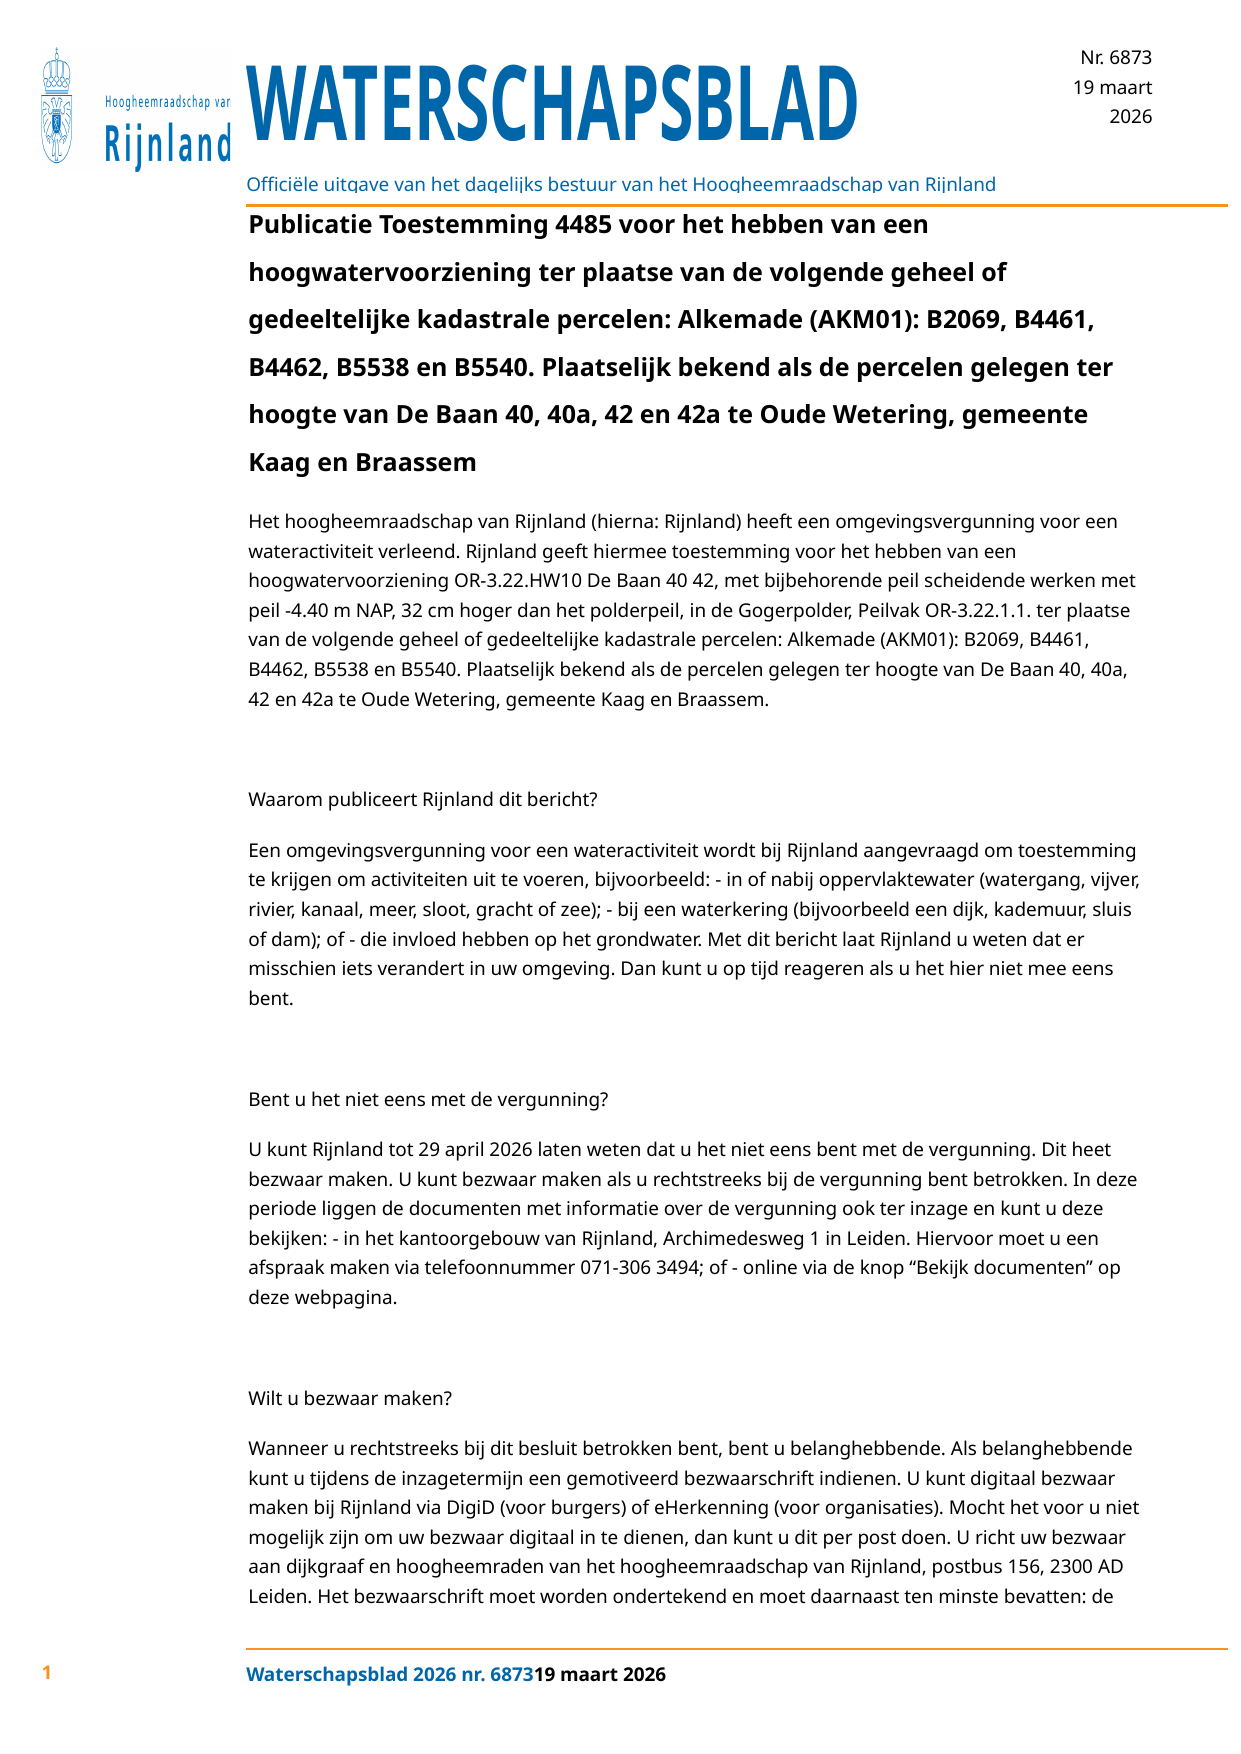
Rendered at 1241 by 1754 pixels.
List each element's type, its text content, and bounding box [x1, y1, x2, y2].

text Waarom publiceert Rijnland dit bericht? [248, 787, 1152, 812]
text U kunt Rijnland tot 29 april 2026 laten weten dat u het niet eens bent met de vergunning. Dit heet bezwaar maken. U kunt bezwaar maken als u rechtstreeks bij de vergunning bent betrokken. In deze periode liggen de documenten met informatie over de vergunning ook ter inzage en kunt u deze bekijken: - in het kantoorgebouw van Rijnland, Archimedesweg 1 in Leiden. Hiervoor moet u een afspraak maken via telefoonnummer 071-306 3494; of - online via de knop “Bekijk documenten” op deze webpagina. [248, 1136, 1152, 1310]
text Wanneer u rechtstreeks bij dit besluit betrokken bent, bent u belanghebbende. Als belanghebbende kunt u tijdens de inzagetermijn een gemotiveerd bezwaarschrift indienen. U kunt digitaal bezwaar maken bij Rijnland via DigiD (voor burgers) of eHerkenning (voor organisaties). Mocht het voor u niet mogelijk zijn om uw bezwaar digitaal in te dienen, dan kunt u dit per post doen. U richt uw bezwaar aan dijkgraaf en hoogheemraden van het hoogheemraadschap van Rijnland, postbus 156, 2300 AD Leiden. Het bezwaarschrift moet worden ondertekend en moet daarnaast ten minste bevatten: de [248, 1435, 1152, 1609]
text Wilt u bezwaar maken? [248, 1385, 1152, 1411]
text Een omgevingsvergunning voor een wateractiviteit wordt bij Rijnland aangevraagd om toestemming te krijgen om activiteiten uit te voeren, bijvoorbeeld: - in of nabij oppervlaktewater (watergang, vijver, rivier, kanaal, meer, sloot, gracht of zee); - bij een waterkering (bijvoorbeeld een dijk, kademuur, sluis of dam); of - die invloed hebben op het grondwater. Met dit bericht laat Rijnland u weten dat er misschien iets verandert in uw omgeving. Dan kunt u op tijd reageren als u het hier niet mee eens bent. [248, 837, 1152, 1011]
text Het hoogheemraadschap van Rijnland (hierna: Rijnland) heeft een omgevingsvergunning voor een wateractiviteit verleend. Rijnland geeft hiermee toestemming voor het hebben van een hoogwatervoorziening OR-3.22.HW10 De Baan 40 42, met bijbehorende peil scheidende werken met peil -4.40 m NAP, 32 cm hoger dan het polderpeil, in de Gogerpolder, Peilvak OR-3.22.1.1. ter plaatse van de volgende geheel of gedeeltelijke kadastrale percelen: Alkemade (AKM01): B2069, B4461, B4462, B5538 en B5540. Plaatselijk bekend als de percelen gelegen ter hoogte van De Baan 40, 40a, 42 en 42a te Oude Wetering, gemeente Kaag en Braassem. [248, 508, 1152, 712]
text Bent u het niet eens met de vergunning? [248, 1086, 1152, 1112]
picture [41, 47, 231, 172]
text Publicatie Toestemming 4485 voor het hebben van een hoogwatervoorziening ter plaatse van de volgende geheel of gedeeltelijke kadastrale percelen: Alkemade (AKM01): B2069, B4461, B4462, B5538 en B5540. Plaatselijk bekend als de percelen gelegen ter hoogte van De Baan 40, 40a, 42 en 42a te Oude Wetering, gemeente Kaag en Braassem [248, 207, 1152, 479]
